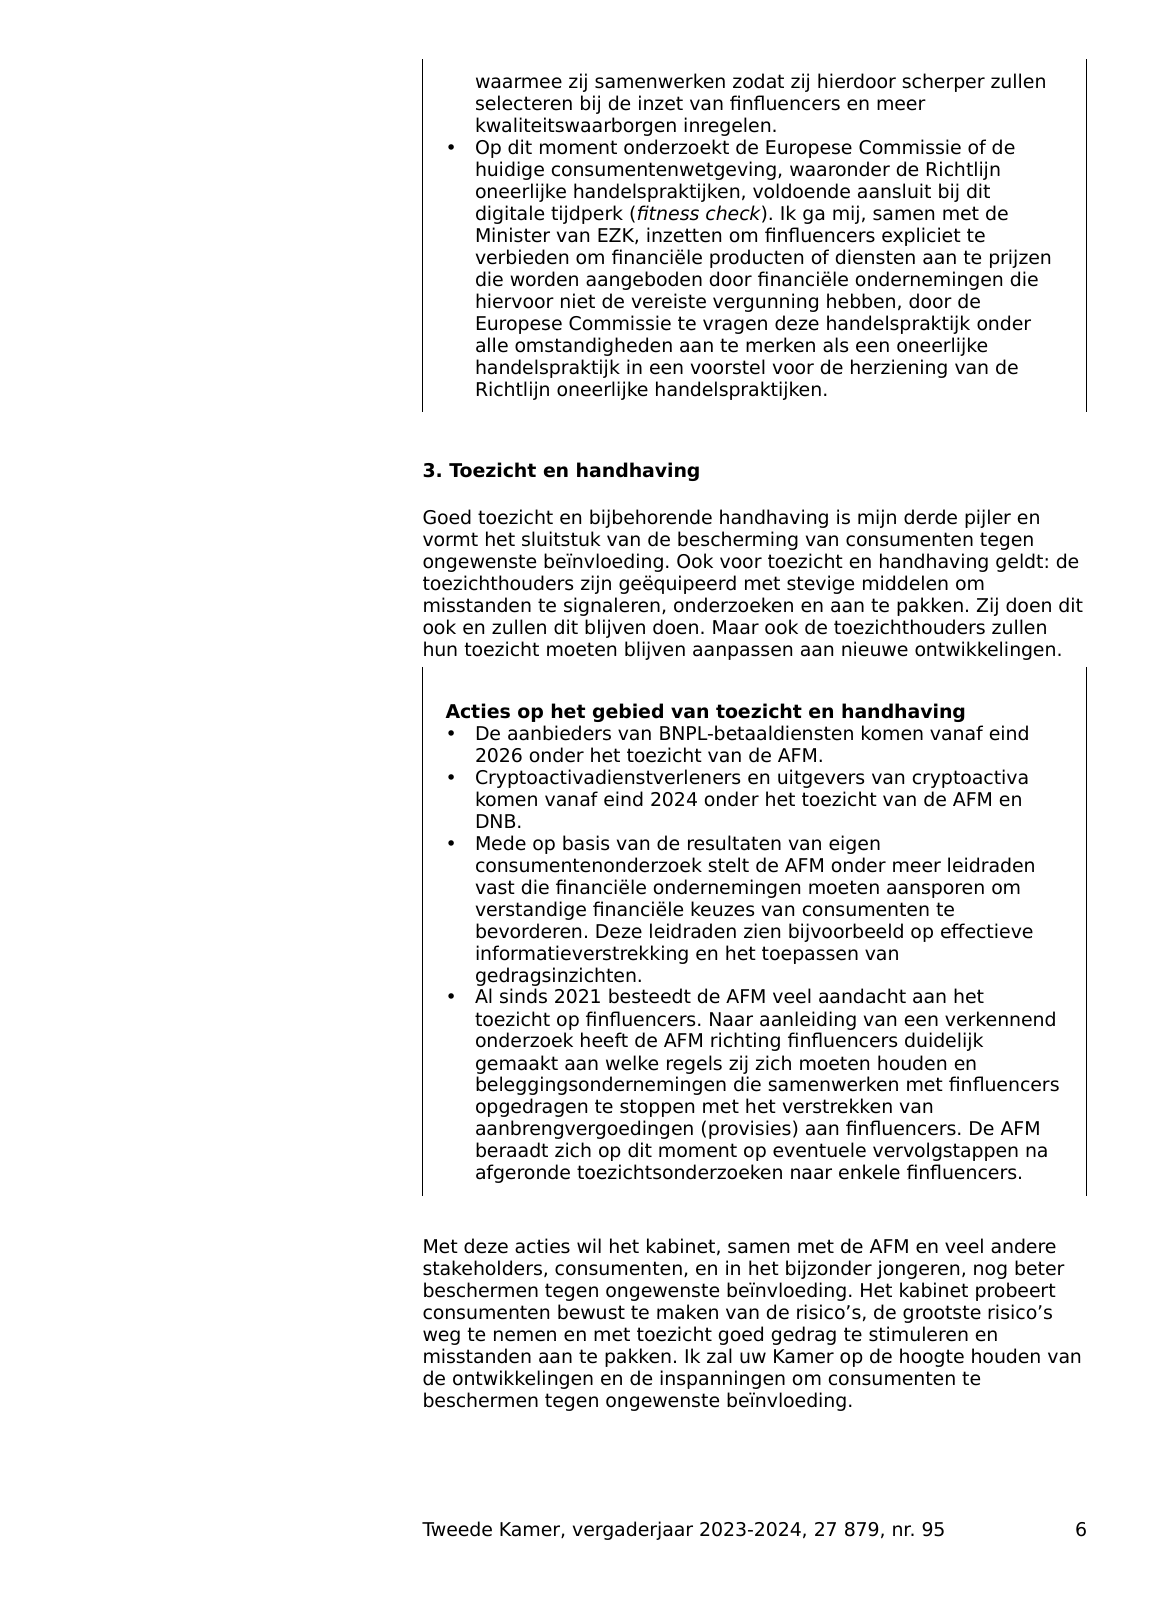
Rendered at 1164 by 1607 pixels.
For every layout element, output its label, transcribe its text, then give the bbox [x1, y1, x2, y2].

table_header waarmee zij samenwerken zodat zij hierdoor scherper zullen selecteren bij de inzet van finfluencers en meer kwaliteitswaarborgen inregelen. • Op dit moment onderzoekt de Europese Commissie of de huidige consumentenwetgeving, waaronder de Richtlijn oneerlijke handelspraktijken, voldoende aansluit bij dit digitale tijdperk (fitness check). Ik ga mij, samen met de Minister van EZK, inzetten om finfluencers expliciet te verbieden om financiële producten of diensten aan te prijzen die worden aangeboden door financiële ondernemingen die hiervoor niet de vereiste vergunning hebben, door de Europese Commissie te vragen deze handelspraktijk onder alle omstandigheden aan te merken als een oneerlijke handelspraktijk in een voorstel voor de herziening van de Richtlijn oneerlijke handelspraktijken. [423, 59, 1086, 412]
text Goed toezicht en bijbehorende handhaving is mijn derde pijler en vormt het sluitstuk van de bescherming van consumenten tegen ongewenste beïnvloeding. Ook voor toezicht en handhaving geldt: de toezichthouders zijn geëquipeerd met stevige middelen om misstanden te signaleren, onderzoeken en aan te pakken. Zij doen dit ook en zullen dit blijven doen. Maar ook de toezichthouders zullen hun toezicht moeten blijven aanpassen aan nieuwe ontwikkelingen. [422, 507, 1087, 661]
table_header Acties op het gebied van toezicht en handhaving • De aanbieders van BNPL-betaaldiensten komen vanaf eind 2026 onder het toezicht van de AFM. • Cryptoactivadienstverleners en uitgevers van cryptoactiva komen vanaf eind 2024 onder het toezicht van de AFM en DNB. • Mede op basis van de resultaten van eigen consumentenonderzoek stelt de AFM onder meer leidraden vast die financiële ondernemingen moeten aansporen om verstandige financiële keuzes van consumenten te bevorderen. Deze leidraden zien bijvoorbeeld op effectieve informatieverstrekking en het toepassen van gedragsinzichten. • Al sinds 2021 besteedt de AFM veel aandacht aan het toezicht op finfluencers. Naar aanleiding van een verkennend onderzoek heeft de AFM richting finfluencers duidelijk gemaakt aan welke regels zij zich moeten houden en beleggingsondernemingen die samenwerken met finfluencers opgedragen te stoppen met het verstrekken van aanbrengvergoedingen (provisies) aan finfluencers. De AFM beraadt zich op dit moment op eventuele vervolgstappen na afgeronde toezichtsonderzoeken naar enkele finfluencers. [423, 667, 1086, 1196]
text Met deze acties wil het kabinet, samen met de AFM en veel andere stakeholders, consumenten, en in het bijzonder jongeren, nog beter beschermen tegen ongewenste beïnvloeding. Het kabinet probeert consumenten bewust te maken van de risico’s, de grootste risico’s weg te nemen en met toezicht goed gedrag te stimuleren en misstanden aan te pakken. Ik zal uw Kamer op de hoogte houden van de ontwikkelingen en de inspanningen om consumenten te beschermen tegen ongewenste beïnvloeding. [422, 1236, 1087, 1412]
subtitle 3. Toezicht en handhaving [422, 460, 1087, 482]
